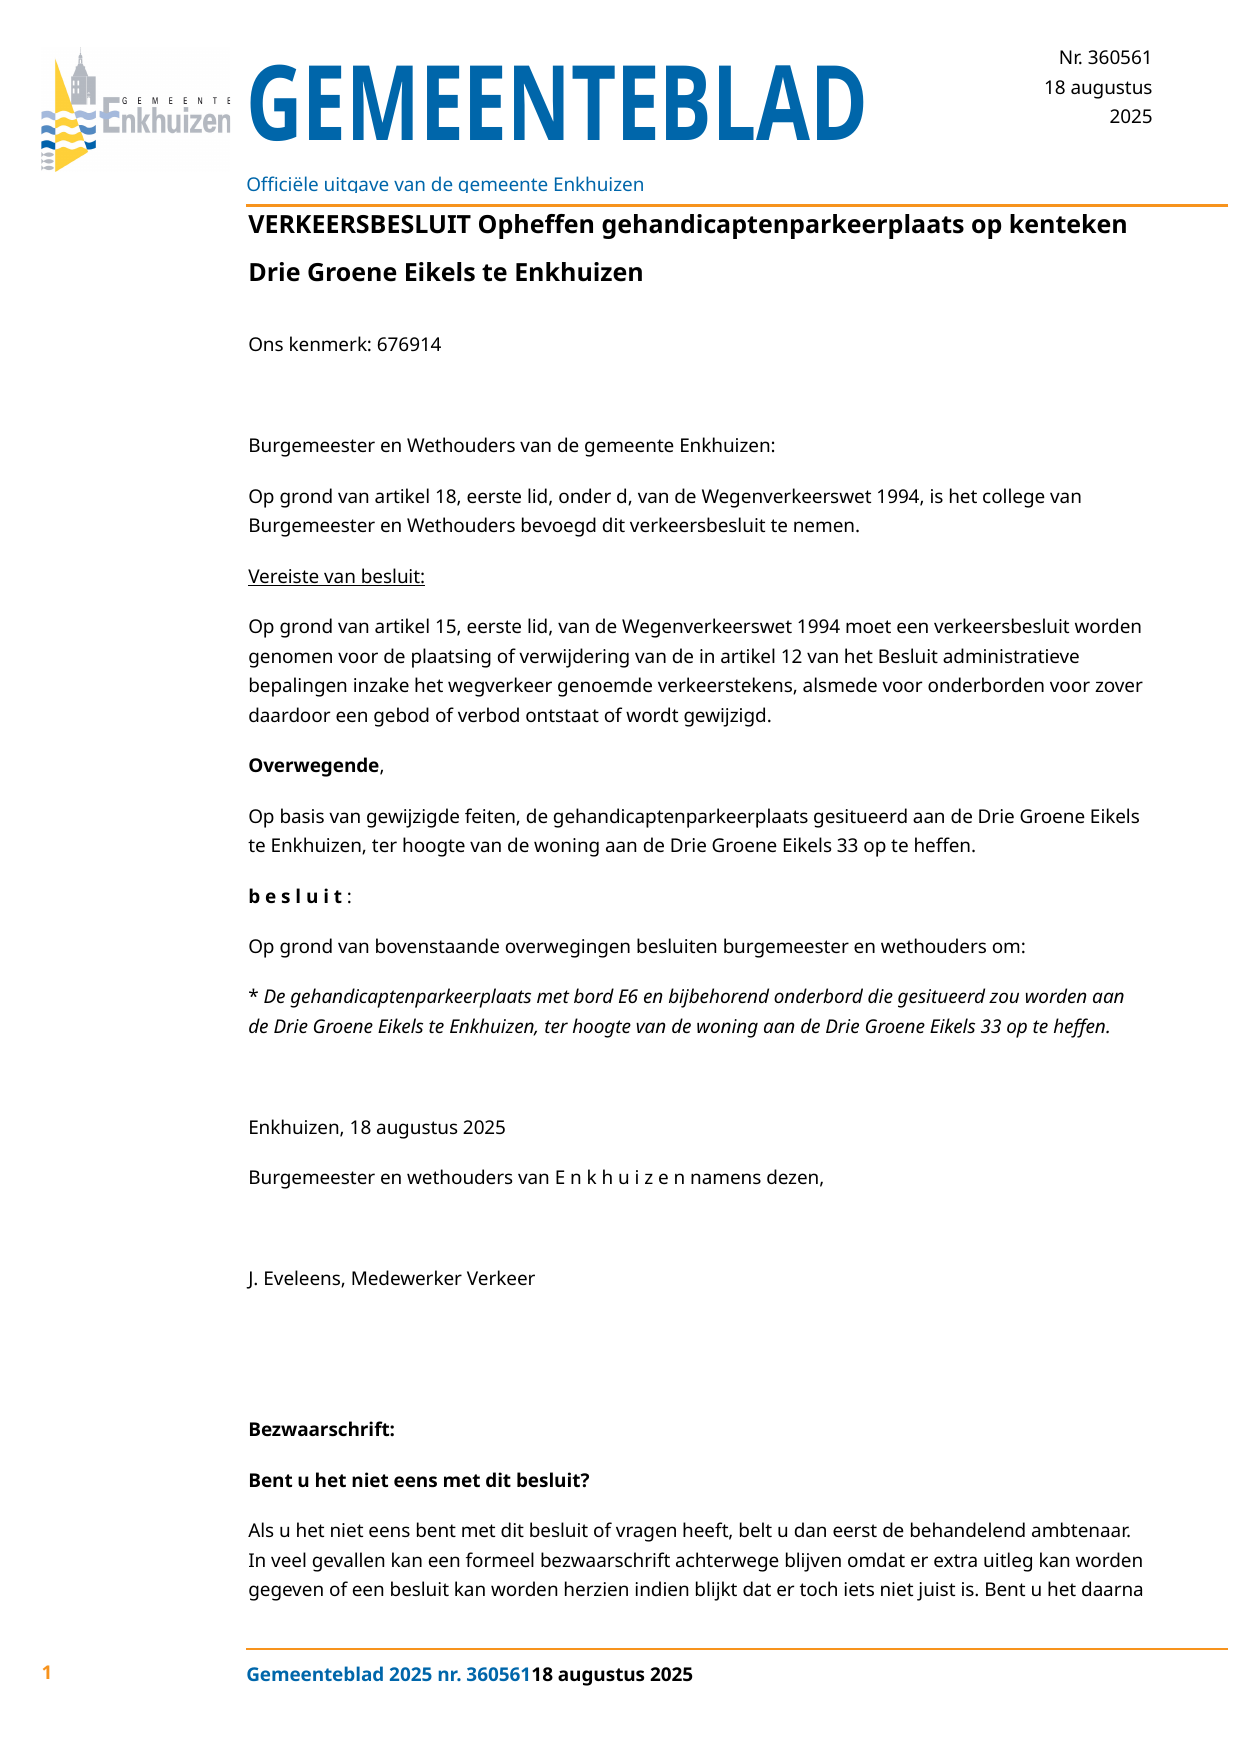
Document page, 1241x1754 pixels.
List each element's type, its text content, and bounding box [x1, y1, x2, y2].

text Op basis van gewijzigde feiten, de gehandicaptenparkeerplaats gesitueerd aan de Drie Groene Eikels te Enkhuizen, ter hoogte van de woning aan de Drie Groene Eikels 33 op te heffen. [248, 803, 1152, 858]
text b e s l u i t : [248, 883, 1152, 908]
text Op grond van bovenstaande overwegingen besluiten burgemeester en wethouders om: [248, 933, 1152, 959]
text Op grond van artikel 15, eerste lid, van de Wegenverkeerswet 1994 moet een verkeersbesluit worden genomen voor de plaatsing of verwijdering van de in artikel 12 van het Besluit administratieve bepalingen inzake het wegverkeer genoemde verkeerstekens, alsmede voor onderborden voor zover daardoor een gebod of verbod ontstaat of wordt gewijzigd. [248, 613, 1152, 728]
text * De gehandicaptenparkeerplaats met bord E6 en bijbehorend onderbord die gesitueerd zou worden aan de Drie Groene Eikels te Enkhuizen, ter hoogte van de woning aan de Drie Groene Eikels 33 op te heffen. [248, 984, 1152, 1039]
text Ons kenmerk: 676914 [248, 332, 1152, 357]
text Vereiste van besluit: [248, 563, 1152, 588]
text Bent u het niet eens met dit besluit? [248, 1467, 1152, 1493]
text VERKEERSBESLUIT Opheffen gehandicaptenparkeerplaats op kenteken Drie Groene Eikels te Enkhuizen [248, 207, 1152, 288]
text Burgemeester en wethouders van E n k h u i z e n namens dezen, [248, 1164, 1152, 1190]
picture [41, 47, 231, 172]
text Als u het niet eens bent met dit besluit of vragen heeft, belt u dan eerst de behandelend ambtenaar. In veel gevallen kan een formeel bezwaarschrift achterwege blijven omdat er extra uitleg kan worden gegeven of een besluit kan worden herzien indien blijkt dat er toch iets niet juist is. Bent u het daarna [248, 1517, 1152, 1602]
text Op grond van artikel 18, eerste lid, onder d, van de Wegenverkeerswet 1994, is het college van Burgemeester en Wethouders bevoegd dit verkeersbesluit te nemen. [248, 483, 1152, 538]
text Enkhuizen, 18 augustus 2025 [248, 1114, 1152, 1140]
text J. Eveleens, Medewerker Verkeer [248, 1265, 1152, 1291]
text Bezwaarschrift: [248, 1417, 1152, 1442]
text Burgemeester en Wethouders van de gemeente Enkhuizen: [248, 432, 1152, 458]
text Overwegende, [248, 752, 1152, 778]
